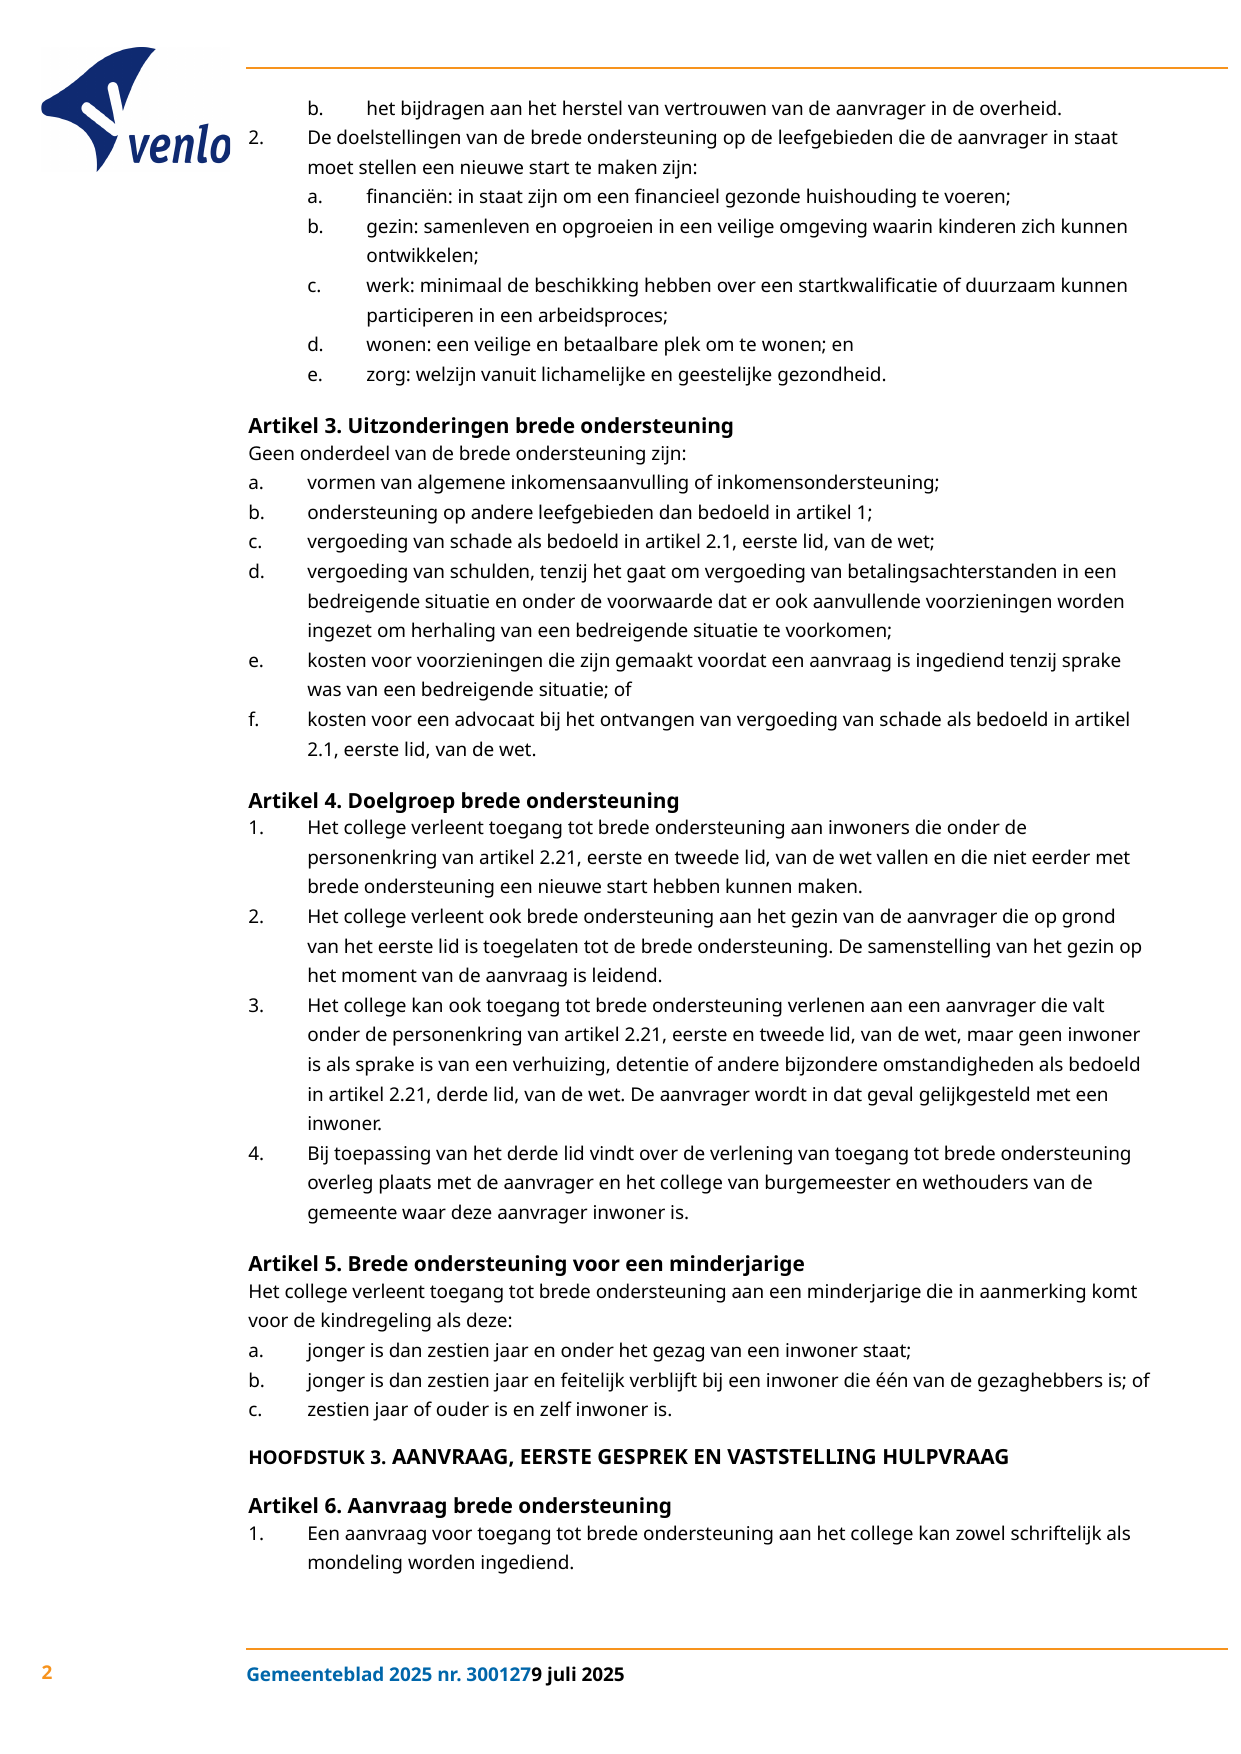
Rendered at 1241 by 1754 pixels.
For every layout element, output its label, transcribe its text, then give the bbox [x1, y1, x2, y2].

list zestien jaar of ouder is en zelf inwoner is. [248, 1396, 1152, 1422]
list jonger is dan zestien jaar en onder het gezag van een inwoner staat; [248, 1337, 1152, 1363]
picture [41, 47, 231, 172]
list Het college kan ook toegang tot brede ondersteuning verlenen aan een aanvrager die valt onder de personenkring van artikel 2.21, eerste en tweede lid, van de wet, maar geen inwoner is als sprake is van een verhuizing, detentie of andere bijzondere omstandigheden als bedoeld in artikel 2.21, derde lid, van de wet. De aanvrager wordt in dat geval gelijkgesteld met een inwoner. [248, 992, 1152, 1136]
list werk: minimaal de beschikking hebben over een startkwalificatie of duurzaam kunnen participeren in een arbeidsproces; [307, 272, 1152, 328]
text Artikel 5. Brede ondersteuning voor een minderjarige [248, 1249, 1152, 1278]
list Het college verleent toegang tot brede ondersteuning aan inwoners die onder de personenkring van artikel 2.21, eerste en tweede lid, van de wet vallen en die niet eerder met brede ondersteuning een nieuwe start hebben kunnen maken. [248, 814, 1152, 899]
list jonger is dan zestien jaar en feitelijk verblijft bij een inwoner die één van de gezaghebbers is; of [248, 1367, 1152, 1392]
text Artikel 4. Doelgroep brede ondersteuning [248, 786, 1152, 814]
list financiën: in staat zijn om een financieel gezonde huishouding te voeren; [307, 183, 1152, 209]
list De doelstellingen van de brede ondersteuning op de leefgebieden die de aanvrager in staat moet stellen een nieuwe start te maken zijn: [248, 124, 1152, 180]
list zorg: welzijn vanuit lichamelijke en geestelijke gezondheid. [307, 361, 1152, 387]
text Geen onderdeel van de brede ondersteuning zijn: [248, 440, 1152, 466]
list kosten voor een advocaat bij het ontvangen van vergoeding van schade als bedoeld in artikel 2.1, eerste lid, van de wet. [248, 706, 1152, 761]
text Artikel 3. Uitzonderingen brede ondersteuning [248, 411, 1152, 440]
list vormen van algemene inkomensaanvulling of inkomensondersteuning; [248, 469, 1152, 495]
list Het college verleent ook brede ondersteuning aan het gezin van de aanvrager die op grond van het eerste lid is toegelaten tot de brede ondersteuning. De samenstelling van het gezin op het moment van de aanvraag is leidend. [248, 903, 1152, 988]
text Artikel 6. Aanvraag brede ondersteuning [248, 1491, 1152, 1520]
list gezin: samenleven en opgroeien in een veilige omgeving waarin kinderen zich kunnen ontwikkelen; [307, 213, 1152, 268]
list vergoeding van schulden, tenzij het gaat om vergoeding van betalingsachterstanden in een bedreigende situatie en onder de voorwaarde dat er ook aanvullende voorzieningen worden ingezet om herhaling van een bedreigende situatie te voorkomen; [248, 558, 1152, 643]
text Het college verleent toegang tot brede ondersteuning aan een minderjarige die in aanmerking komt voor de kindregeling als deze: [248, 1278, 1152, 1333]
list vergoeding van schade als bedoeld in artikel 2.1, eerste lid, van de wet; [248, 529, 1152, 554]
list het bijdragen aan het herstel van vertrouwen van de aanvrager in de overheid. [307, 95, 1152, 121]
list ondersteuning op andere leefgebieden dan bedoeld in artikel 1; [248, 499, 1152, 525]
list Een aanvraag voor toegang tot brede ondersteuning aan het college kan zowel schriftelijk als mondeling worden ingediend. [248, 1520, 1152, 1575]
list wonen: een veilige en betaalbare plek om te wonen; en [307, 331, 1152, 357]
text HOOFDSTUK 3. AANVRAAG, EERSTE GESPREK EN VASTSTELLING HULPVRAAG [248, 1442, 1152, 1470]
list Bij toepassing van het derde lid vindt over de verlening van toegang tot brede ondersteuning overleg plaats met de aanvrager en het college van burgemeester en wethouders van de gemeente waar deze aanvrager inwoner is. [248, 1140, 1152, 1225]
list kosten voor voorzieningen die zijn gemaakt voordat een aanvraag is ingediend tenzij sprake was van een bedreigende situatie; of [248, 647, 1152, 702]
